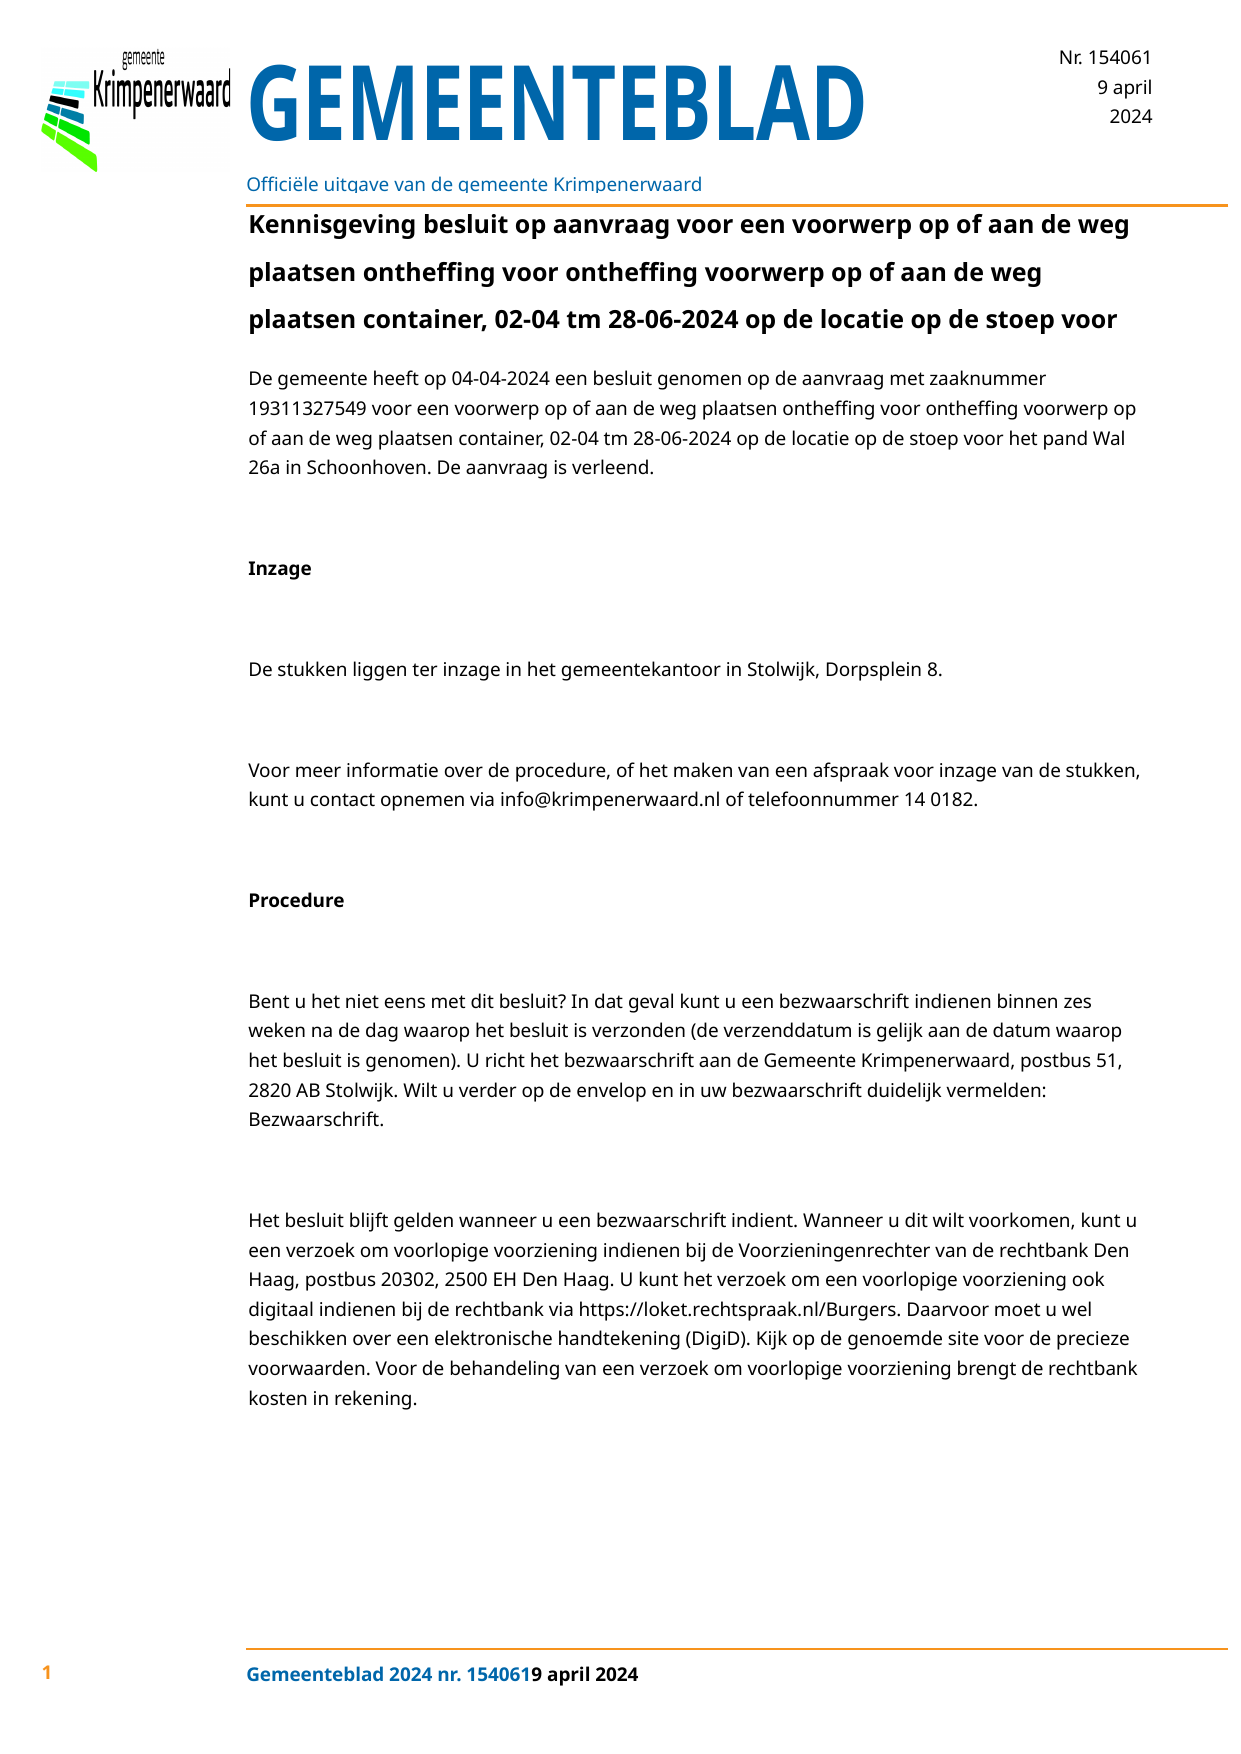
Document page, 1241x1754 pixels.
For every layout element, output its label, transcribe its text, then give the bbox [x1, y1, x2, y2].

text Procedure [248, 887, 1152, 913]
text De gemeente heeft op 04-04-2024 een besluit genomen op de aanvraag met zaaknummer 19311327549 voor een voorwerp op of aan de weg plaatsen ontheffing voor ontheffing voorwerp op of aan de weg plaatsen container, 02-04 tm 28-06-2024 op de locatie op de stoep voor het pand Wal 26a in Schoonhoven. De aanvraag is verleend. [248, 366, 1152, 480]
text Het besluit blijft gelden wanneer u een bezwaarschrift indient. Wanneer u dit wilt voorkomen, kunt u een verzoek om voorlopige voorziening indienen bij de Voorzieningenrechter van de rechtbank Den Haag, postbus 20302, 2500 EH Den Haag. U kunt het verzoek om een voorlopige voorziening ook digitaal indienen bij de rechtbank via https://loket.rechtspraak.nl/Burgers. Daarvoor moet u wel beschikken over een elektronische handtekening (DigiD). Kijk op de genoemde site voor de precieze voorwaarden. Voor de behandeling van een verzoek om voorlopige voorziening brengt de rechtbank kosten in rekening. [248, 1207, 1152, 1410]
text Voor meer informatie over de procedure, of het maken van een afspraak voor inzage van de stukken, kunt u contact opnemen via info@krimpenerwaard.nl of telefoonnummer 14 0182. [248, 757, 1152, 812]
text Inzage [248, 555, 1152, 581]
text Bent u het niet eens met dit besluit? In dat geval kunt u een bezwaarschrift indienen binnen zes weken na de dag waarop het besluit is verzonden (de verzenddatum is gelijk aan de datum waarop het besluit is genomen). U richt het bezwaarschrift aan de Gemeente Krimpenerwaard, postbus 51, 2820 AB Stolwijk. Wilt u verder op de envelop en in uw bezwaarschrift duidelijk vermelden: Bezwaarschrift. [248, 988, 1152, 1132]
picture [41, 47, 231, 172]
text Kennisgeving besluit op aanvraag voor een voorwerp op of aan de weg plaatsen ontheffing voor ontheffing voorwerp op of aan de weg plaatsen container, 02-04 tm 28-06-2024 op de locatie op de stoep voor [248, 207, 1152, 336]
text De stukken liggen ter inzage in het gemeentekantoor in Stolwijk, Dorpsplein 8. [248, 656, 1152, 682]
